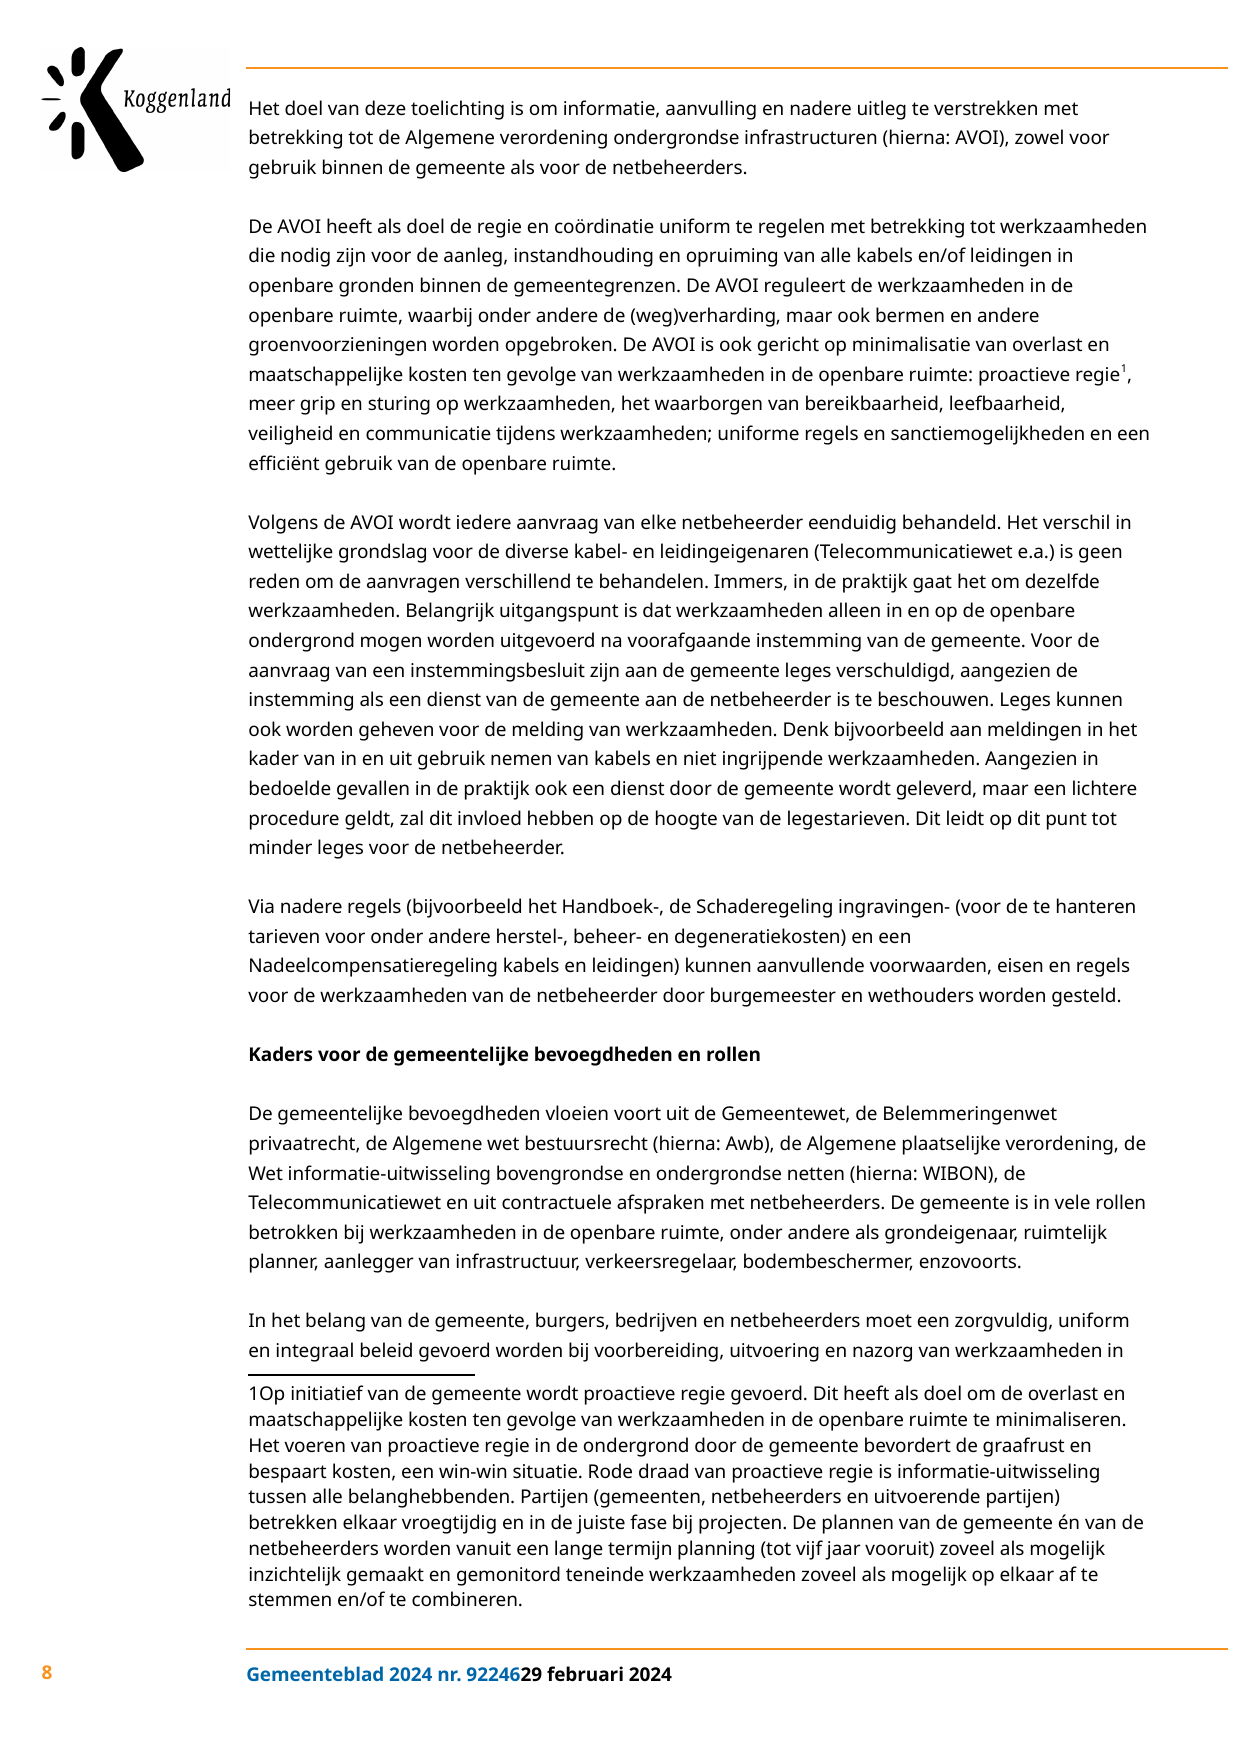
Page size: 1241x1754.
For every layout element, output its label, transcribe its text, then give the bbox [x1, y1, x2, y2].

text De AVOI heeft als doel de regie en coördinatie uniform te regelen met betrekking tot werkzaamheden die nodig zijn voor de aanleg, instandhouding en opruiming van alle kabels en/of leidingen in openbare gronden binnen de gemeentegrenzen. De AVOI reguleert de werkzaamheden in de openbare ruimte, waarbij onder andere de (weg)verharding, maar ook bermen en andere groenvoorzieningen worden opgebroken. De AVOI is ook gericht op minimalisatie van overlast en maatschappelijke kosten ten gevolge van werkzaamheden in de openbare ruimte: proactieve regie, meer grip en sturing op werkzaamheden, het waarborgen van bereikbaarheid, leefbaarheid, veiligheid en communicatie tijdens werkzaamheden; uniforme regels en sanctiemogelijkheden en een efficiënt gebruik van de openbare ruimte. [248, 213, 1152, 476]
text Op initiatief van de gemeente wordt proactieve regie gevoerd. Dit heeft als doel om de overlast en maatschappelijke kosten ten gevolge van werkzaamheden in de openbare ruimte te minimaliseren. Het voeren van proactieve regie in de ondergrond door de gemeente bevordert de graafrust en bespaart kosten, een win-win situatie. Rode draad van proactieve regie is informatie-uitwisseling tussen alle belanghebbenden. Partijen (gemeenten, netbeheerders en uitvoerende partijen) betrekken elkaar vroegtijdig en in de juiste fase bij projecten. De plannen van de gemeente én van de netbeheerders worden vanuit een lange termijn planning (tot vijf jaar vooruit) zoveel als mogelijk inzichtelijk gemaakt en gemonitord teneinde werkzaamheden zoveel als mogelijk op elkaar af te stemmen en/of te combineren. [248, 1381, 1152, 1612]
picture [41, 47, 231, 172]
text Volgens de AVOI wordt iedere aanvraag van elke netbeheerder eenduidig behandeld. Het verschil in wettelijke grondslag voor de diverse kabel- en leidingeigenaren (Telecommunicatiewet e.a.) is geen reden om de aanvragen verschillend te behandelen. Immers, in de praktijk gaat het om dezelfde werkzaamheden. Belangrijk uitgangspunt is dat werkzaamheden alleen in en op de openbare ondergrond mogen worden uitgevoerd na voorafgaande instemming van de gemeente. Voor de aanvraag van een instemmingsbesluit zijn aan de gemeente leges verschuldigd, aangezien de instemming als een dienst van de gemeente aan de netbeheerder is te beschouwen. Leges kunnen ook worden geheven voor de melding van werkzaamheden. Denk bijvoorbeeld aan meldingen in het kader van in en uit gebruik nemen van kabels en niet ingrijpende werkzaamheden. Aangezien in bedoelde gevallen in de praktijk ook een dienst door de gemeente wordt geleverd, maar een lichtere procedure geldt, zal dit invloed hebben op de hoogte van de legestarieven. Dit leidt op dit punt tot minder leges voor de netbeheerder. [248, 509, 1152, 860]
text Via nadere regels (bijvoorbeeld het Handboek-, de Schaderegeling ingravingen- (voor de te hanteren tarieven voor onder andere herstel-, beheer- en degeneratiekosten) en een Nadeelcompensatieregeling kabels en leidingen) kunnen aanvullende voorwaarden, eisen en regels voor de werkzaamheden van de netbeheerder door burgemeester en wethouders worden gesteld. [248, 893, 1152, 1008]
text In het belang van de gemeente, burgers, bedrijven en netbeheerders moet een zorgvuldig, uniform en integraal beleid gevoerd worden bij voorbereiding, uitvoering en nazorg van werkzaamheden in [248, 1308, 1152, 1363]
text De gemeentelijke bevoegdheden vloeien voort uit de Gemeentewet, de Belemmeringenwet privaatrecht, de Algemene wet bestuursrecht (hierna: Awb), de Algemene plaatselijke verordening, de Wet informatie-uitwisseling bovengrondse en ondergrondse netten (hierna: WIBON), de Telecommunicatiewet en uit contractuele afspraken met netbeheerders. De gemeente is in vele rollen betrokken bij werkzaamheden in de openbare ruimte, onder andere als grondeigenaar, ruimtelijk planner, aanlegger van infrastructuur, verkeersregelaar, bodembeschermer, enzovoorts. [248, 1101, 1152, 1274]
text Het doel van deze toelichting is om informatie, aanvulling en nadere uitleg te verstrekken met betrekking tot de Algemene verordening ondergrondse infrastructuren (hierna: AVOI), zowel voor gebruik binnen de gemeente als voor de netbeheerders. [248, 95, 1152, 180]
text Kaders voor de gemeentelijke bevoegdheden en rollen [248, 1041, 1152, 1067]
